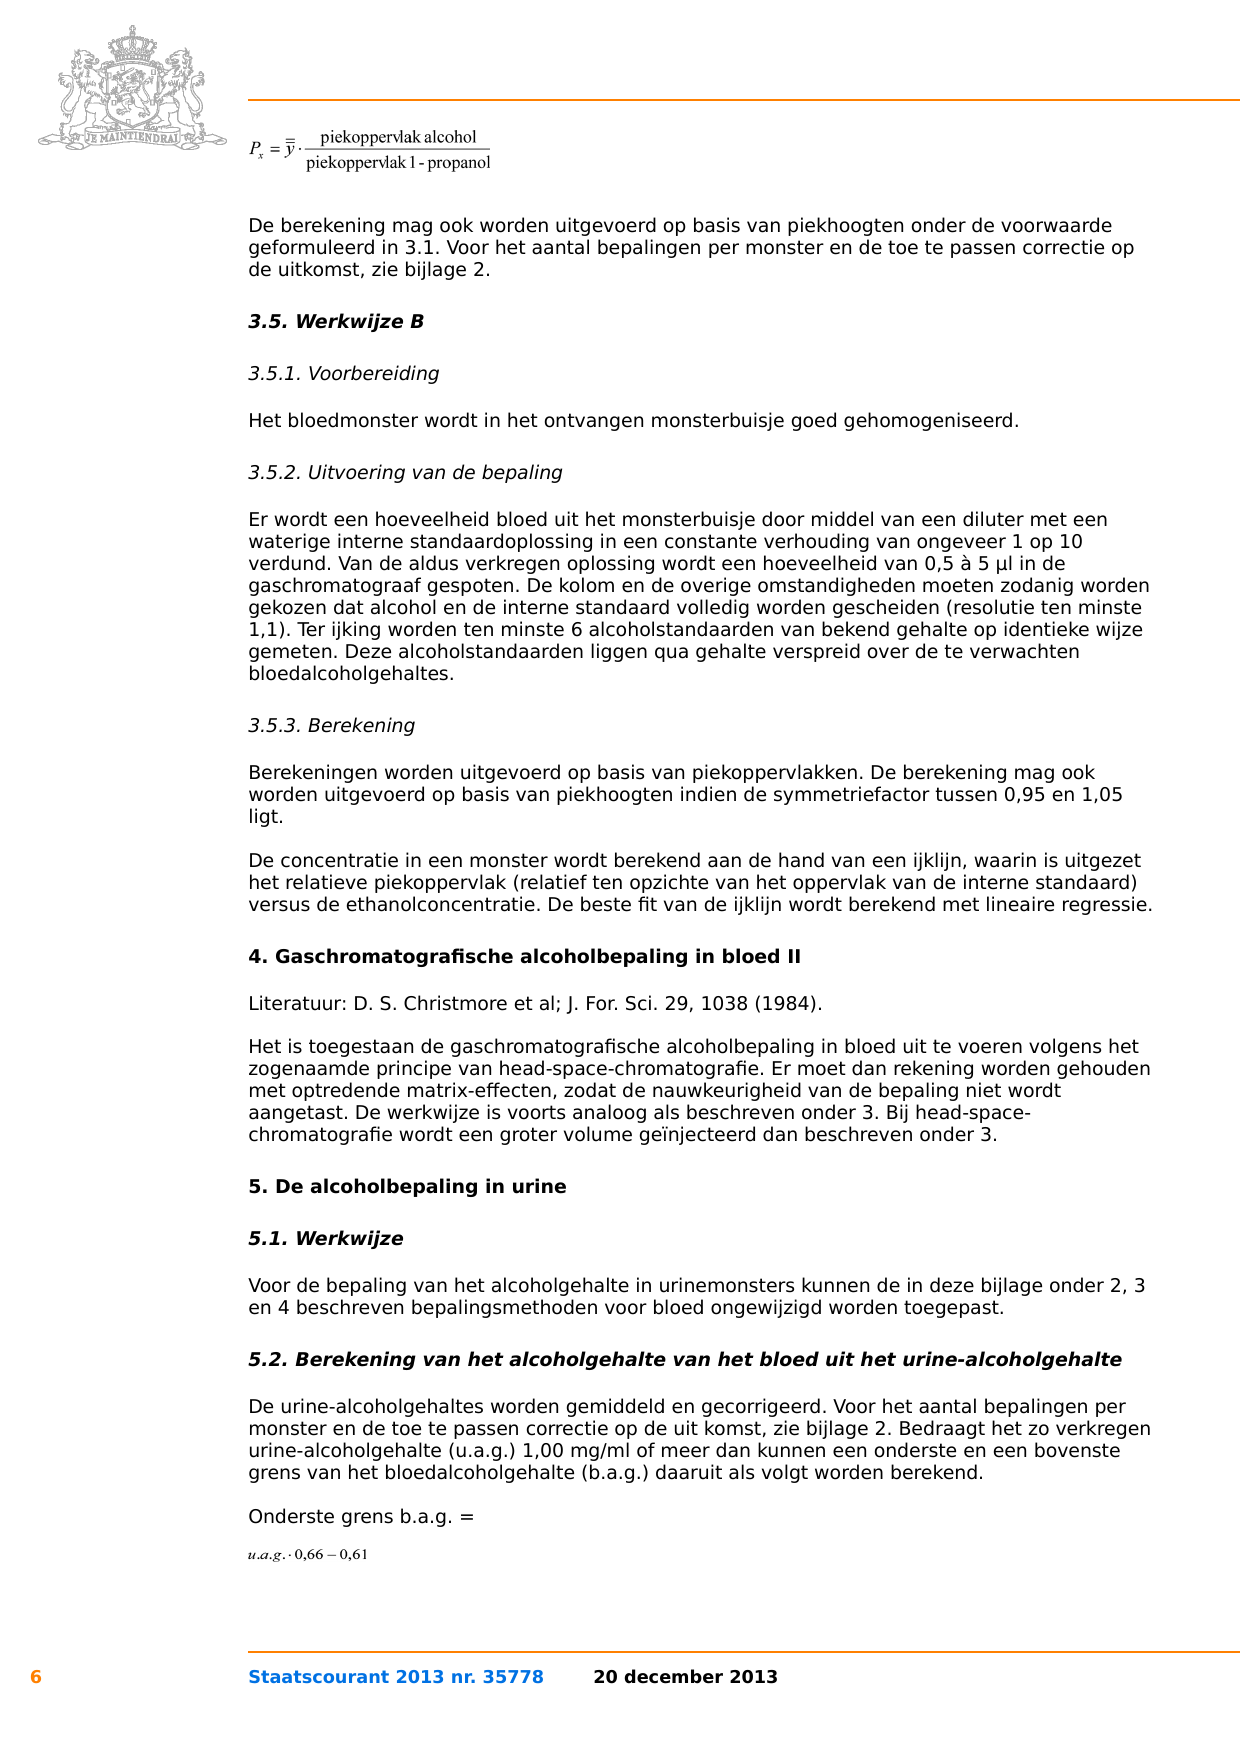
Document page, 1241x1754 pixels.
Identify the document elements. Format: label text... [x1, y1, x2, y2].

subtitle 5.2. Berekening van het alcoholgehalte van het bloed uit het urine-alcoholgehalte [248, 1349, 1163, 1371]
subtitle 4. Gaschromatografische alcoholbepaling in bloed II [248, 946, 1163, 967]
picture [38, 25, 227, 150]
subtitle 5.1. Werkwijze [248, 1228, 1163, 1250]
text Literatuur: D. S. Christmore et al; J. For. Sci. 29, 1038 (1984). [248, 992, 1163, 1014]
text De urine-alcoholgehaltes worden gemiddeld en gecorrigeerd. Voor het aantal bepalingen per monster en de toe te passen correctie op de uit komst, zie bijlage 2. Bedraagt het zo verkregen urine-alcoholgehalte (u.a.g.) 1,00 mg/ml of meer dan kunnen een onderste en een bovenste grens van het bloedalcoholgehalte (b.a.g.) daaruit als volgt worden berekend. [248, 1396, 1163, 1484]
subtitle 3.5. Werkwijze B [248, 311, 1163, 333]
text De concentratie in een monster wordt berekend aan de hand van een ijklijn, waarin is uitgezet het relatieve piekoppervlak (relatief ten opzichte van het oppervlak van de interne standaard) versus de ethanolconcentratie. De beste fit van de ijklijn wordt berekend met lineaire regressie. [248, 849, 1163, 916]
subtitle 5. De alcoholbepaling in urine [248, 1176, 1163, 1198]
text Het bloedmonster wordt in het ontvangen monsterbuisje goed gehomogeniseerd. [248, 410, 1163, 432]
picture [248, 130, 490, 172]
subtitle 3.5.1. Voorbereiding [248, 363, 1163, 385]
picture [248, 1549, 367, 1562]
subtitle 3.5.3. Berekening [248, 715, 1163, 737]
text Voor de bepaling van het alcoholgehalte in urinemonsters kunnen de in deze bijlage onder 2, 3 en 4 beschreven bepalingsmethoden voor bloed ongewijzigd worden toegepast. [248, 1275, 1163, 1319]
subtitle 3.5.2. Uitvoering van de bepaling [248, 462, 1163, 484]
text De berekening mag ook worden uitgevoerd op basis van piekhoogten onder de voorwaarde geformuleerd in 3.1. Voor het aantal bepalingen per monster en de toe te passen correctie op de uitkomst, zie bijlage 2. [248, 215, 1163, 281]
text Het is toegestaan de gaschromatografische alcoholbepaling in bloed uit te voeren volgens het zogenaamde principe van head-space-chromatografie. Er moet dan rekening worden gehouden met optredende matrix-effecten, zodat de nauwkeurigheid van de bepaling niet wordt aangetast. De werkwijze is voorts analoog als beschreven onder 3. Bij head-space-chromatografie wordt een groter volume geïnjecteerd dan beschreven onder 3. [248, 1036, 1163, 1146]
text Er wordt een hoeveelheid bloed uit het monsterbuisje door middel van een diluter met een waterige interne standaardoplossing in een constante verhouding van ongeveer 1 op 10 verdund. Van de aldus verkregen oplossing wordt een hoeveelheid van 0,5 à 5 μl in de gaschromatograaf gespoten. De kolom en de overige omstandigheden moeten zodanig worden gekozen dat alcohol en de interne standaard volledig worden gescheiden (resolutie ten minste 1,1). Ter ijking worden ten minste 6 alcoholstandaarden van bekend gehalte op identieke wijze gemeten. Deze alcoholstandaarden liggen qua gehalte verspreid over de te verwachten bloedalcoholgehaltes. [248, 509, 1163, 685]
text Berekeningen worden uitgevoerd op basis van piekoppervlakken. De berekening mag ook worden uitgevoerd op basis van piekhoogten indien de symmetriefactor tussen 0,95 en 1,05 ligt. [248, 762, 1163, 828]
text Onderste grens b.a.g. = [248, 1506, 1163, 1528]
